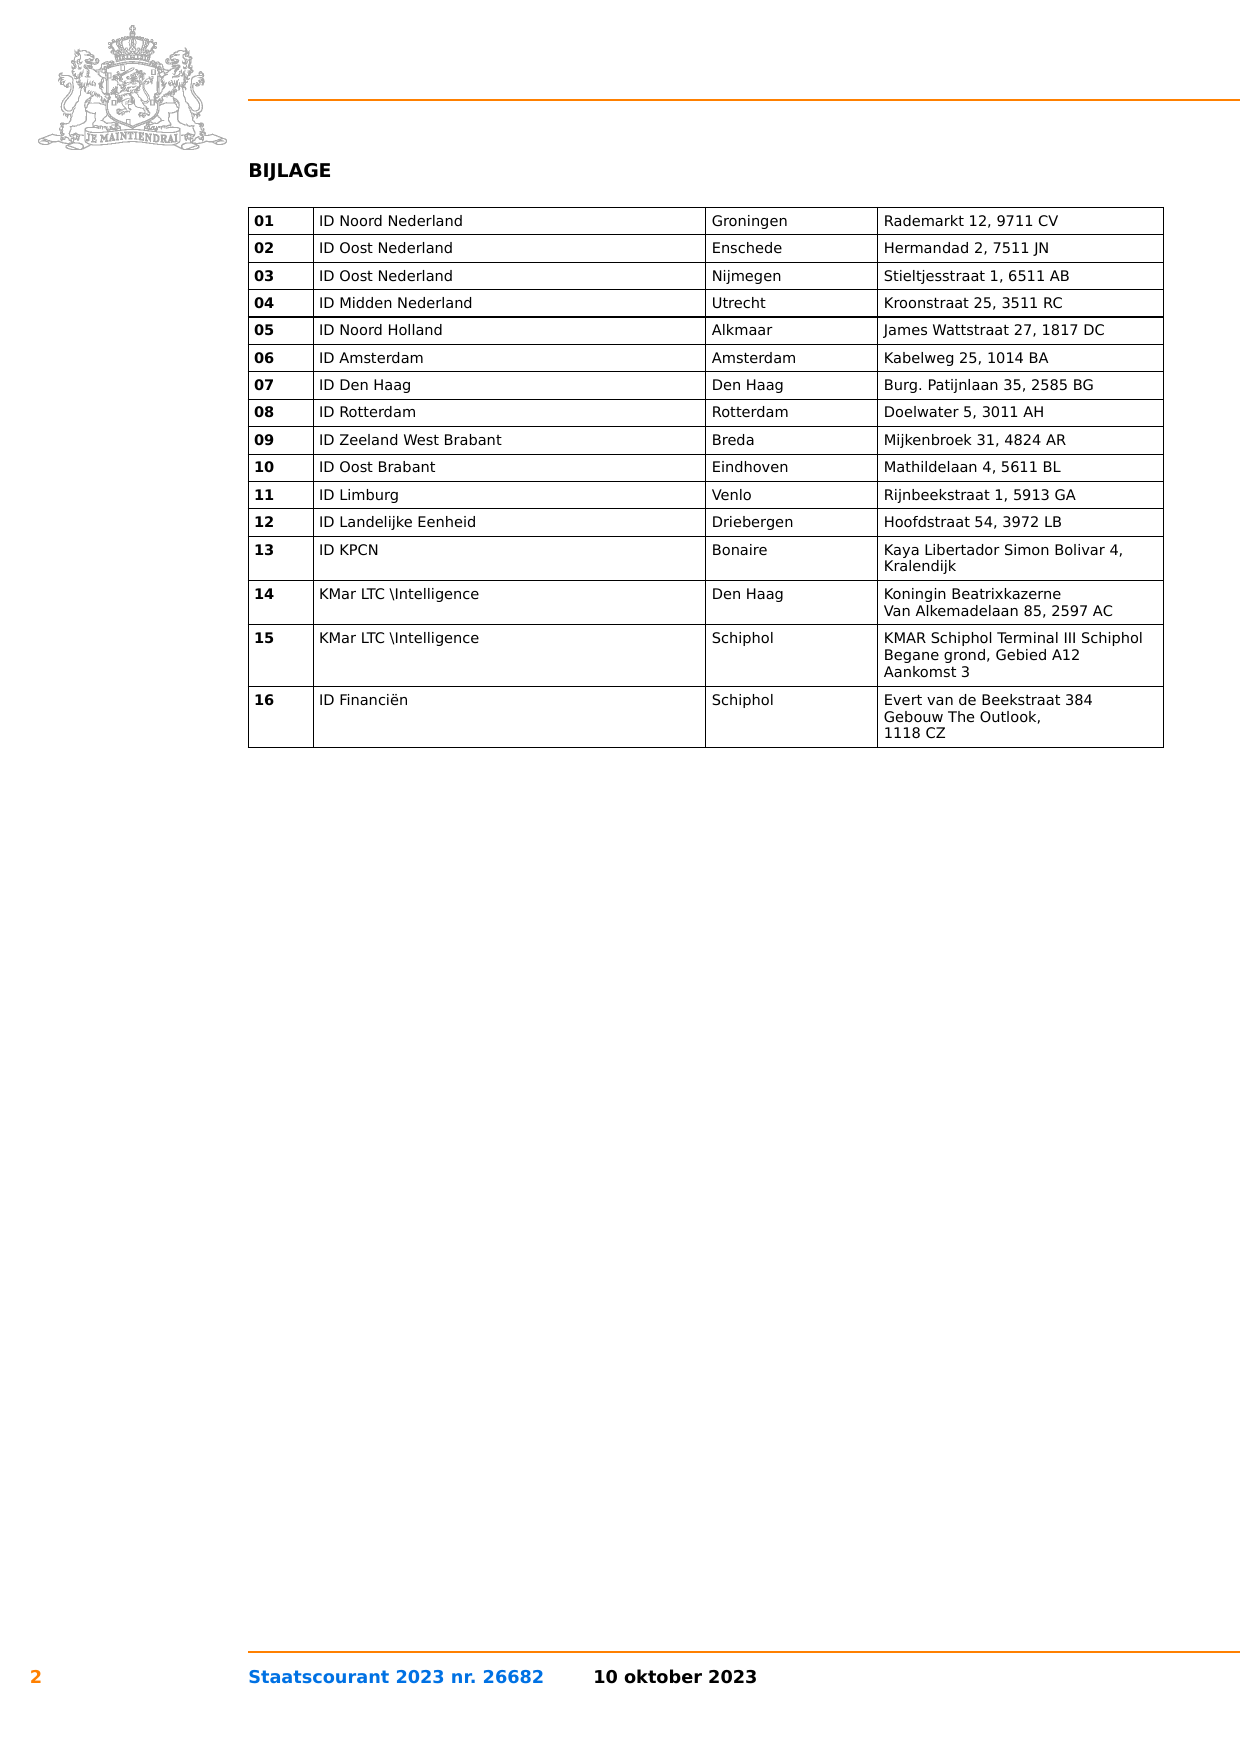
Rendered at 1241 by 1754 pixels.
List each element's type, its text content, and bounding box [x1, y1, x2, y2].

table_cell ID KPCN [314, 537, 705, 580]
table_cell Utrecht [706, 290, 877, 316]
table_cell ID Financiën [314, 687, 705, 747]
table_cell 08 [249, 400, 313, 426]
table_cell ID Rotterdam [314, 400, 705, 426]
table_cell Koningin Beatrixkazerne Van Alkemadelaan 85, 2597 AC [878, 581, 1163, 624]
table_cell ID Landelijke Eenheid [314, 509, 705, 536]
table_cell 14 [249, 581, 313, 624]
picture [38, 25, 227, 150]
table_cell 05 [249, 318, 313, 344]
table_cell Kroonstraat 25, 3511 RC [878, 290, 1163, 316]
table_cell Den Haag [706, 372, 877, 399]
table_cell Enschede [706, 235, 877, 262]
table_cell ID Zeeland West Brabant [314, 427, 705, 453]
table_cell Eindhoven [706, 455, 877, 481]
table_cell ID Oost Brabant [314, 455, 705, 481]
table_cell ID Oost Nederland [314, 263, 705, 289]
table_cell Burg. Patijnlaan 35, 2585 BG [878, 372, 1163, 399]
table_cell ID Midden Nederland [314, 290, 705, 316]
table_cell ID Limburg [314, 482, 705, 508]
table_cell 02 [249, 235, 313, 262]
table_cell 10 [249, 455, 313, 481]
table_header ID Noord Nederland [314, 208, 705, 234]
table_cell 15 [249, 625, 313, 686]
table_cell Mathildelaan 4, 5611 BL [878, 455, 1163, 481]
table_cell Hoofdstraat 54, 3972 LB [878, 509, 1163, 536]
table_cell KMAR Schiphol Terminal III Schiphol Begane grond, Gebied A12 Aankomst 3 [878, 625, 1163, 686]
table_cell ID Amsterdam [314, 345, 705, 371]
table_cell 16 [249, 687, 313, 747]
table_cell Doelwater 5, 3011 AH [878, 400, 1163, 426]
table_cell Alkmaar [706, 318, 877, 344]
table_cell 12 [249, 509, 313, 536]
table_header Rademarkt 12, 9711 CV [878, 208, 1163, 234]
table_cell Bonaire [706, 537, 877, 580]
table_cell KMar LTC \Intelligence [314, 625, 705, 686]
table_cell Driebergen [706, 509, 877, 536]
table_cell Mijkenbroek 31, 4824 AR [878, 427, 1163, 453]
table_cell Schiphol [706, 625, 877, 686]
table_cell KMar LTC \Intelligence [314, 581, 705, 624]
table_cell ID Oost Nederland [314, 235, 705, 262]
table_header 01 [249, 208, 313, 234]
table_cell ID Noord Holland [314, 318, 705, 344]
table_cell 04 [249, 290, 313, 316]
table_cell Hermandad 2, 7511 JN [878, 235, 1163, 262]
table_header Groningen [706, 208, 877, 234]
table_cell Stieltjesstraat 1, 6511 AB [878, 263, 1163, 289]
table_cell Evert van de Beekstraat 384 Gebouw The Outlook, 1118 CZ [878, 687, 1163, 747]
table_cell 11 [249, 482, 313, 508]
table_cell Amsterdam [706, 345, 877, 371]
subtitle BIJLAGE [248, 160, 1163, 182]
table_cell Breda [706, 427, 877, 453]
table_cell Kabelweg 25, 1014 BA [878, 345, 1163, 371]
table_cell 07 [249, 372, 313, 399]
table_cell Rijnbeekstraat 1, 5913 GA [878, 482, 1163, 508]
table_cell Schiphol [706, 687, 877, 747]
table_cell 03 [249, 263, 313, 289]
table_cell Nijmegen [706, 263, 877, 289]
table_cell 09 [249, 427, 313, 453]
table_cell Rotterdam [706, 400, 877, 426]
table_cell ID Den Haag [314, 372, 705, 399]
table_cell Den Haag [706, 581, 877, 624]
table_cell James Wattstraat 27, 1817 DC [878, 318, 1163, 344]
table_cell Venlo [706, 482, 877, 508]
table_cell 13 [249, 537, 313, 580]
table_cell 06 [249, 345, 313, 371]
table_cell Kaya Libertador Simon Bolivar 4, Kralendijk [878, 537, 1163, 580]
